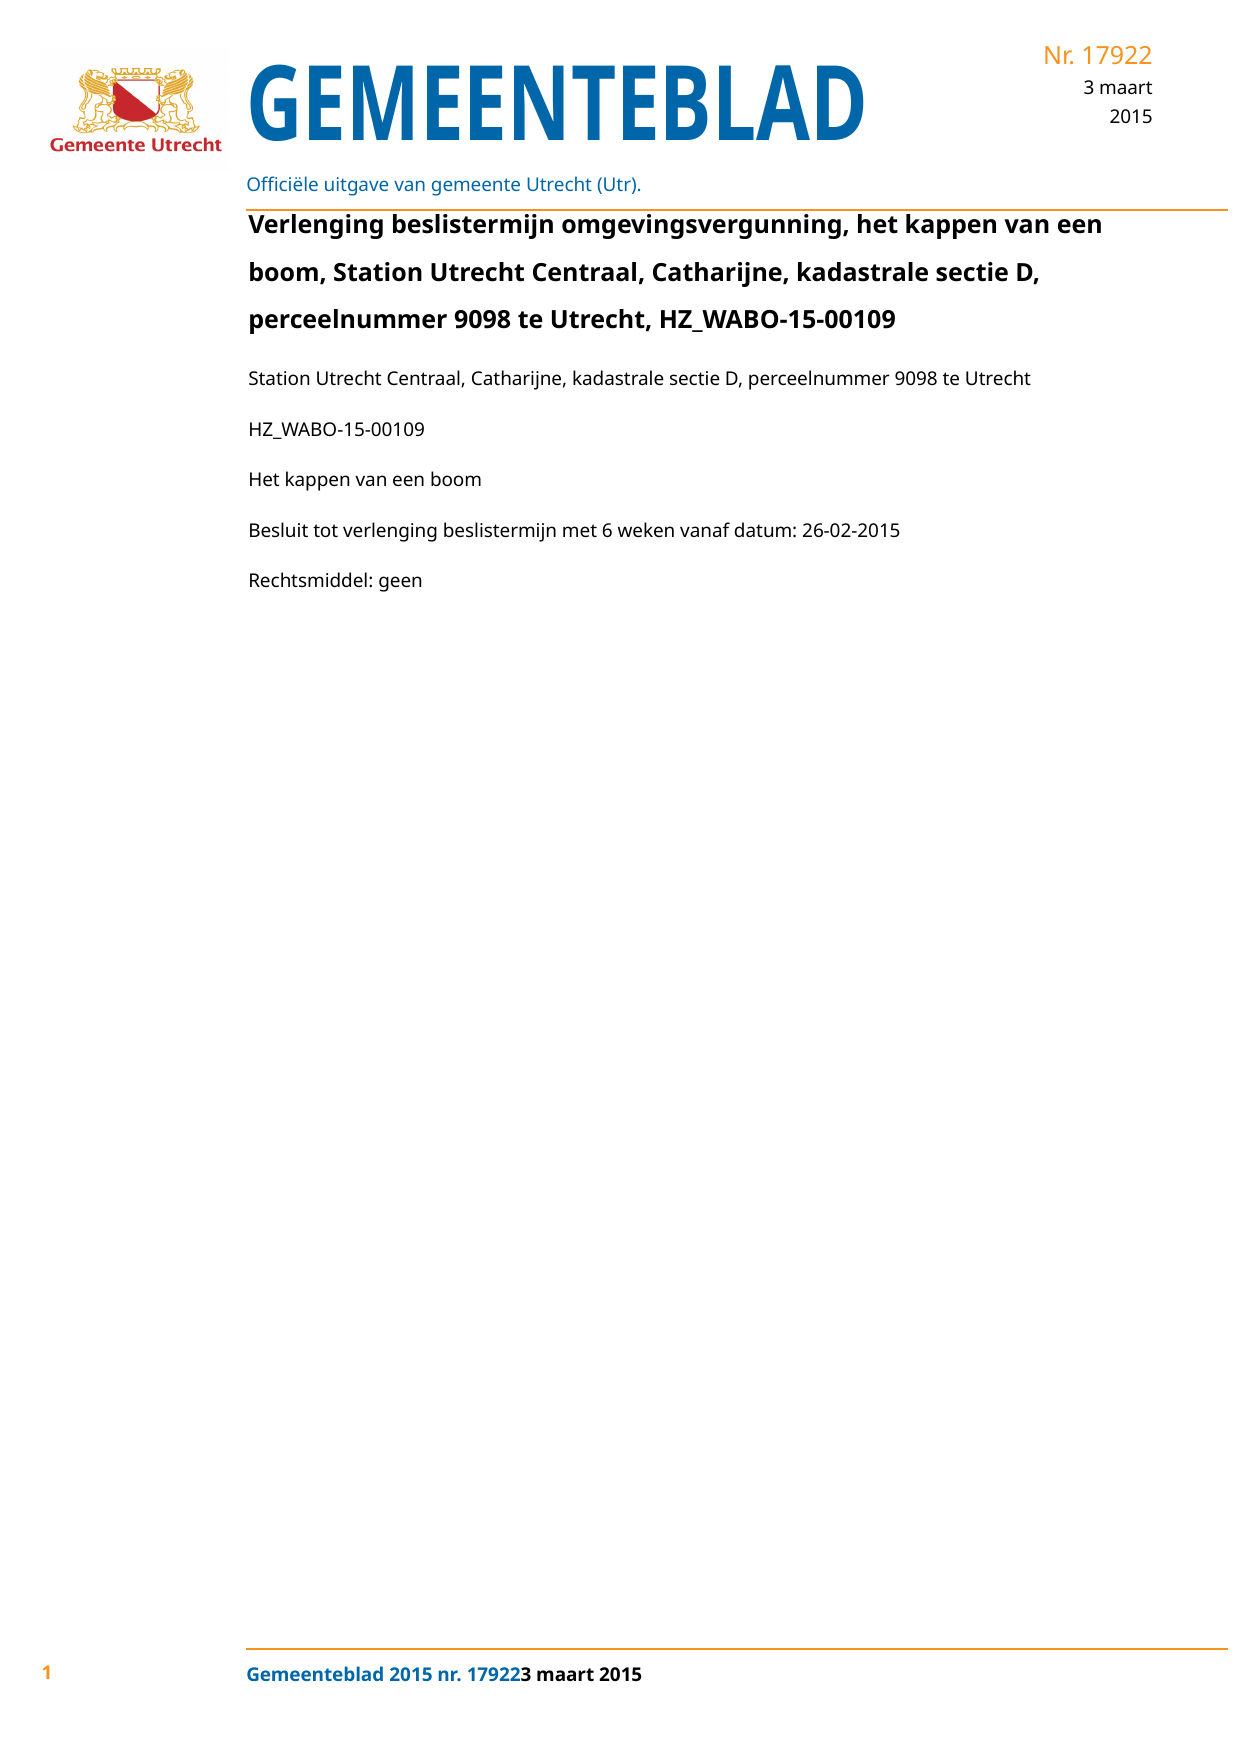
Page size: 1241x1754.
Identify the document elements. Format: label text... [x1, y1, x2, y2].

text Station Utrecht Centraal, Catharijne, kadastrale sectie D, perceelnummer 9098 te Utrecht [248, 366, 1152, 391]
text Verlenging beslistermijn omgevingsvergunning, het kappen van een boom, Station Utrecht Centraal, Catharijne, kadastrale sectie D, perceelnummer 9098 te Utrecht, HZ_WABO-15-00109 [248, 211, 1152, 336]
text HZ_WABO-15-00109 [248, 416, 1152, 442]
text Het kappen van een boom [248, 466, 1152, 492]
picture [41, 47, 231, 172]
text Besluit tot verlenging beslistermijn met 6 weken vanaf datum: 26-02-2015 [248, 517, 1152, 542]
text Rechtsmiddel: geen [248, 567, 1152, 593]
